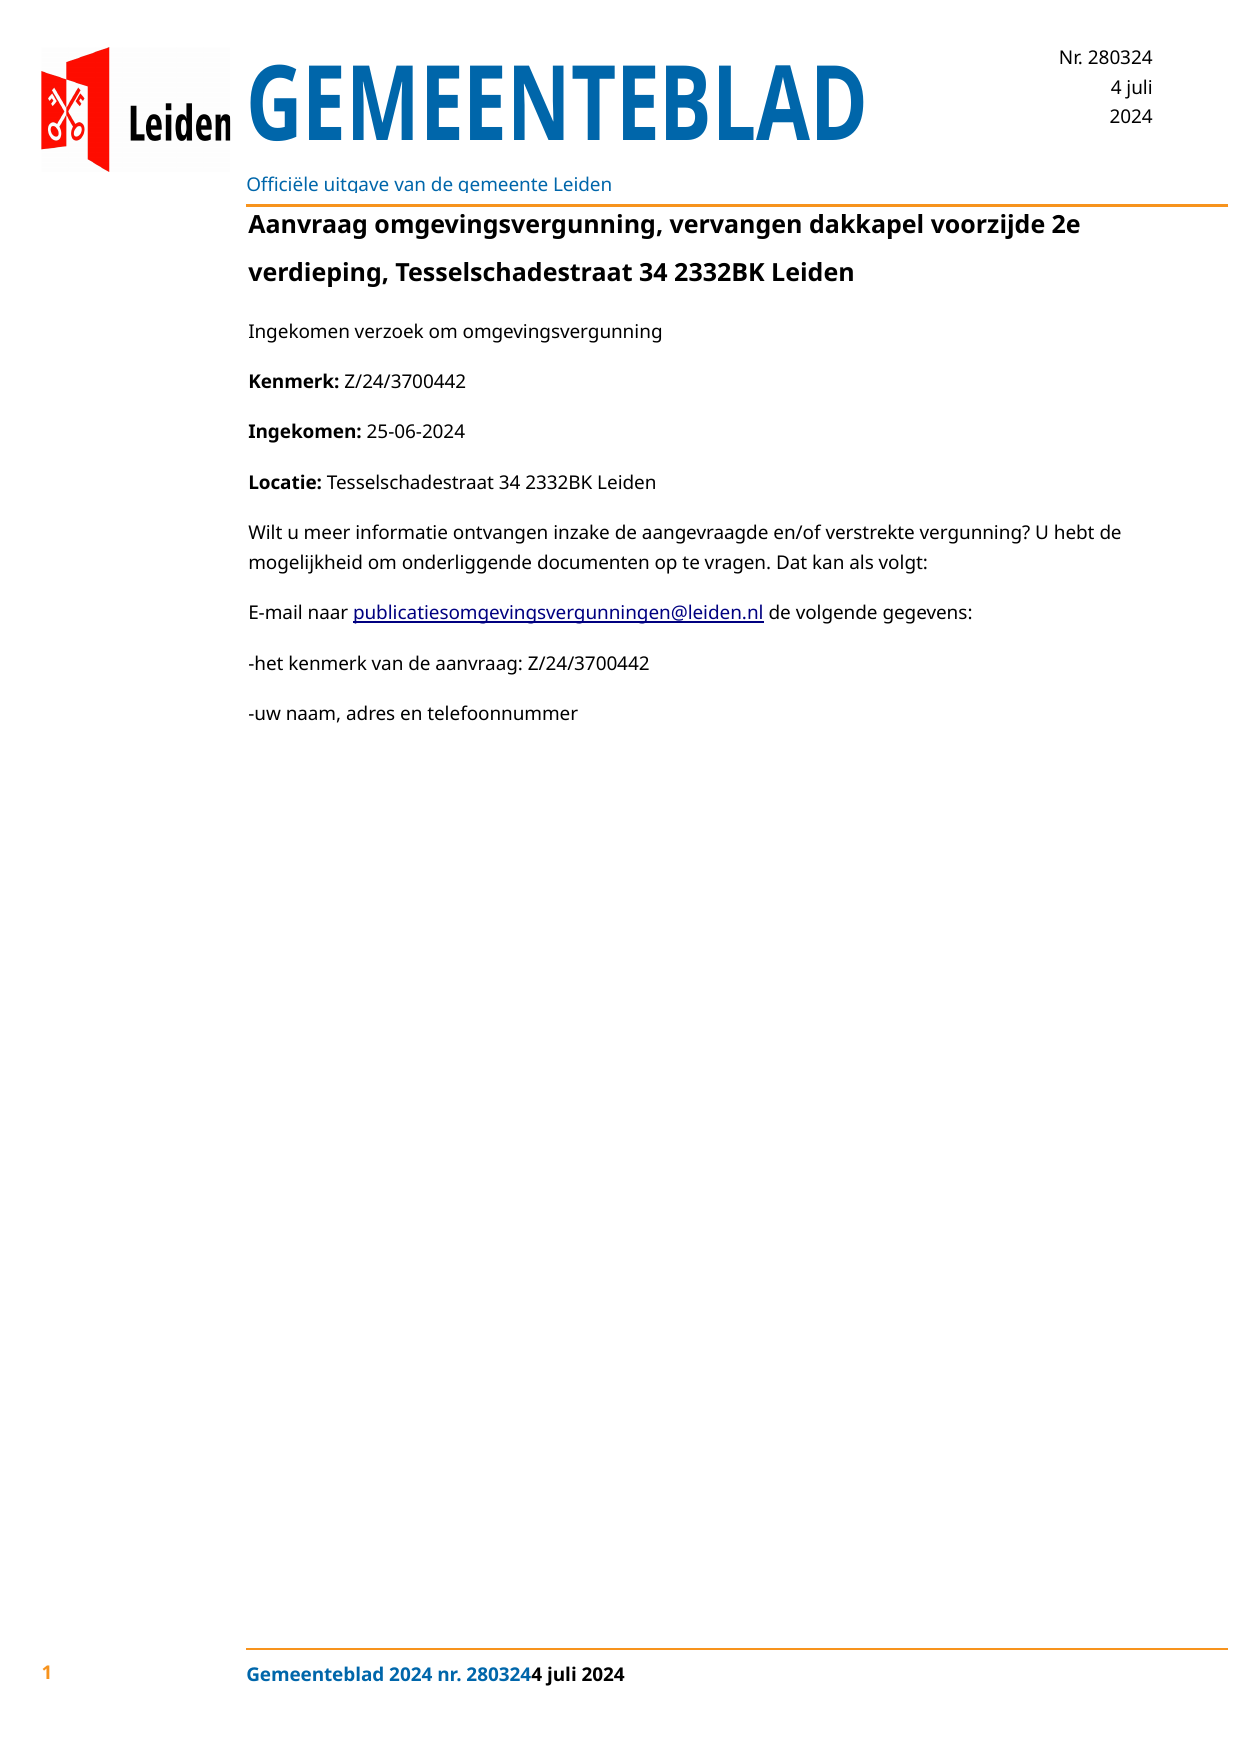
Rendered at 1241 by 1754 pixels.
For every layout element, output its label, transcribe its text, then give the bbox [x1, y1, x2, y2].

text Wilt u meer informatie ontvangen inzake de aangevraagde en/of verstrekte vergunning? U hebt de mogelijkheid om onderliggende documenten op te vragen. Dat kan als volgt: [248, 519, 1152, 575]
text Locatie: Tesselschadestraat 34 2332BK Leiden [248, 469, 1152, 495]
text Ingekomen verzoek om omgevingsvergunning [248, 318, 1152, 344]
text -uw naam, adres en telefoonnummer [248, 700, 1152, 726]
text Aanvraag omgevingsvergunning, vervangen dakkapel voorzijde 2e verdieping, Tesselschadestraat 34 2332BK Leiden [248, 207, 1152, 288]
text Ingekomen: 25-06-2024 [248, 419, 1152, 444]
text -het kenmerk van de aanvraag: Z/24/3700442 [248, 650, 1152, 676]
text E-mail naar publicatiesomgevingsvergunningen@leiden.nl de volgende gegevens: [248, 599, 1152, 625]
picture [41, 47, 231, 172]
text Kenmerk: Z/24/3700442 [248, 368, 1152, 394]
